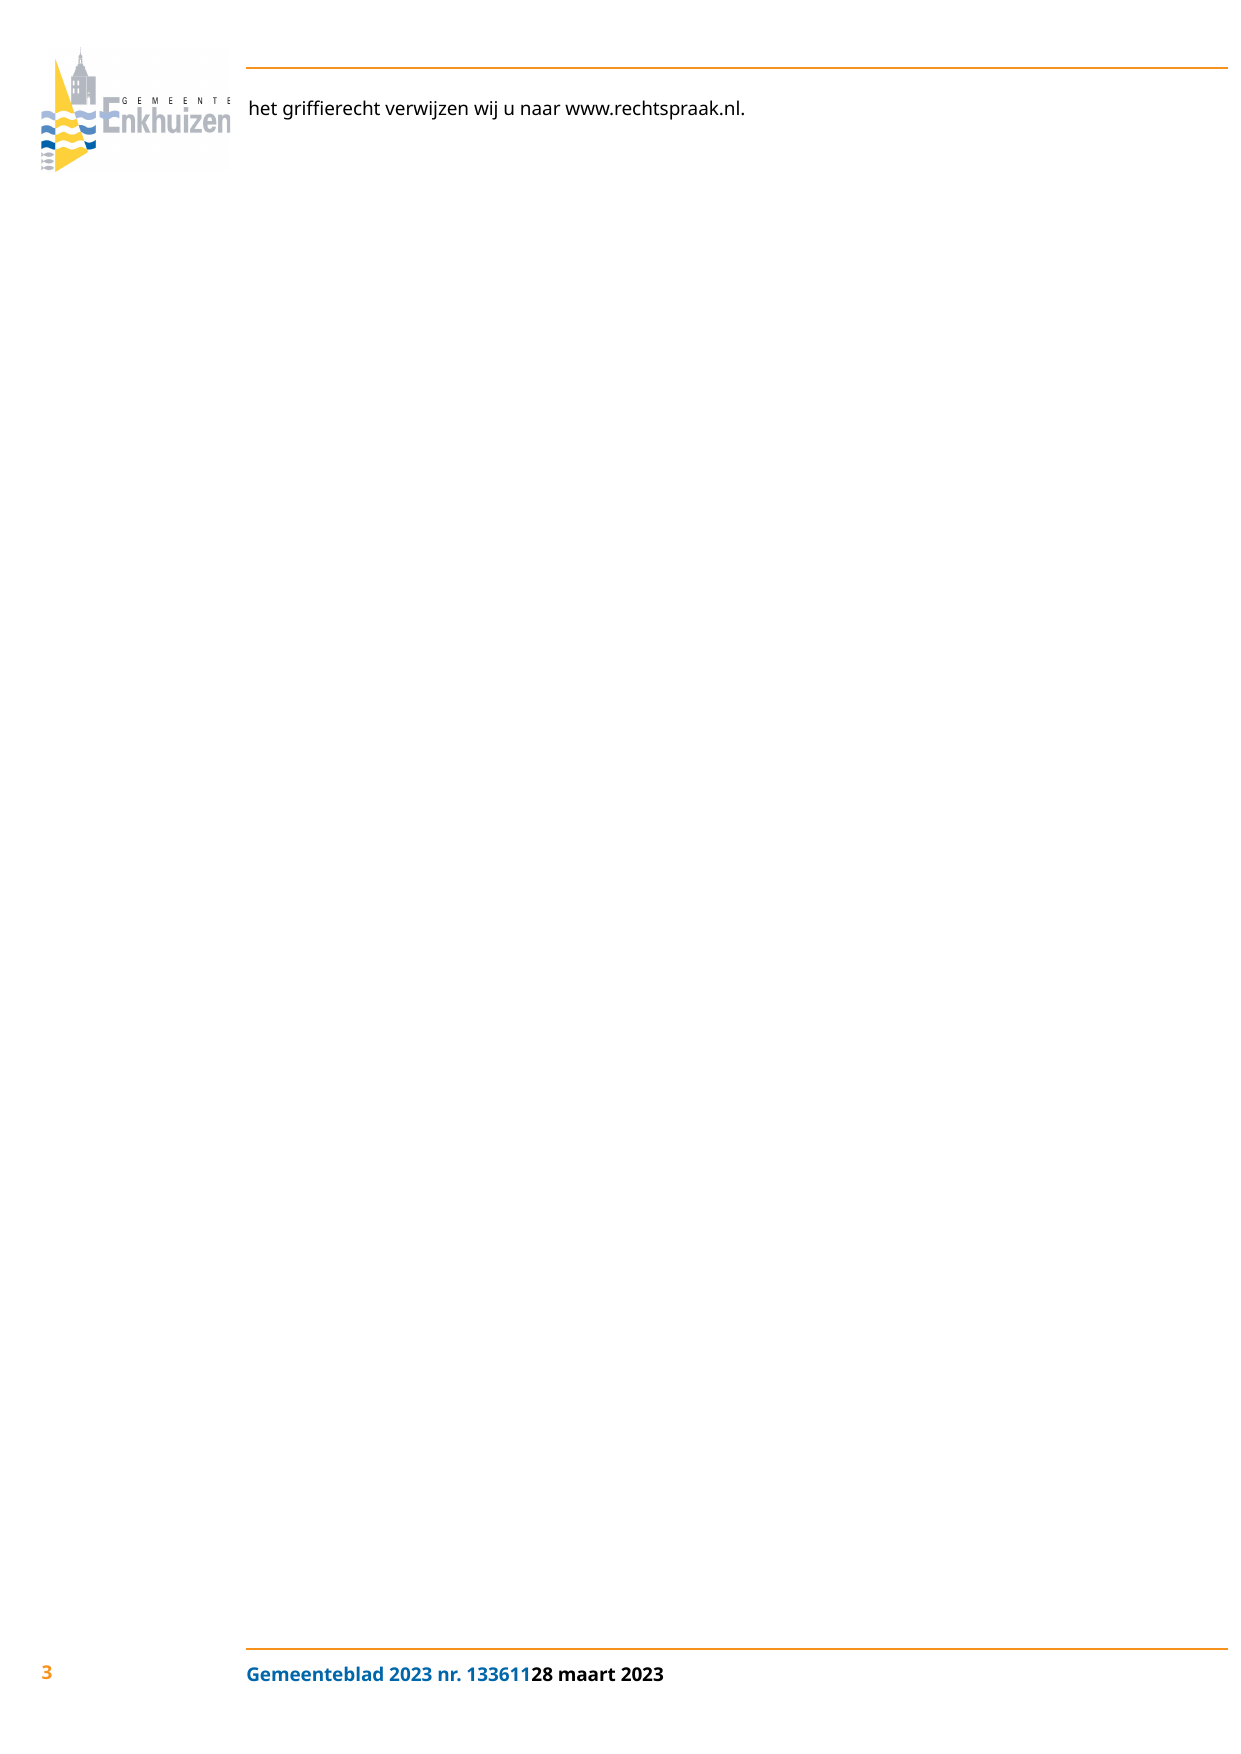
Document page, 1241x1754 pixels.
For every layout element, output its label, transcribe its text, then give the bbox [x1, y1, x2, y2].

picture [41, 47, 231, 172]
text het griffierecht verwijzen wij u naar www.rechtspraak.nl. [248, 95, 1152, 121]
